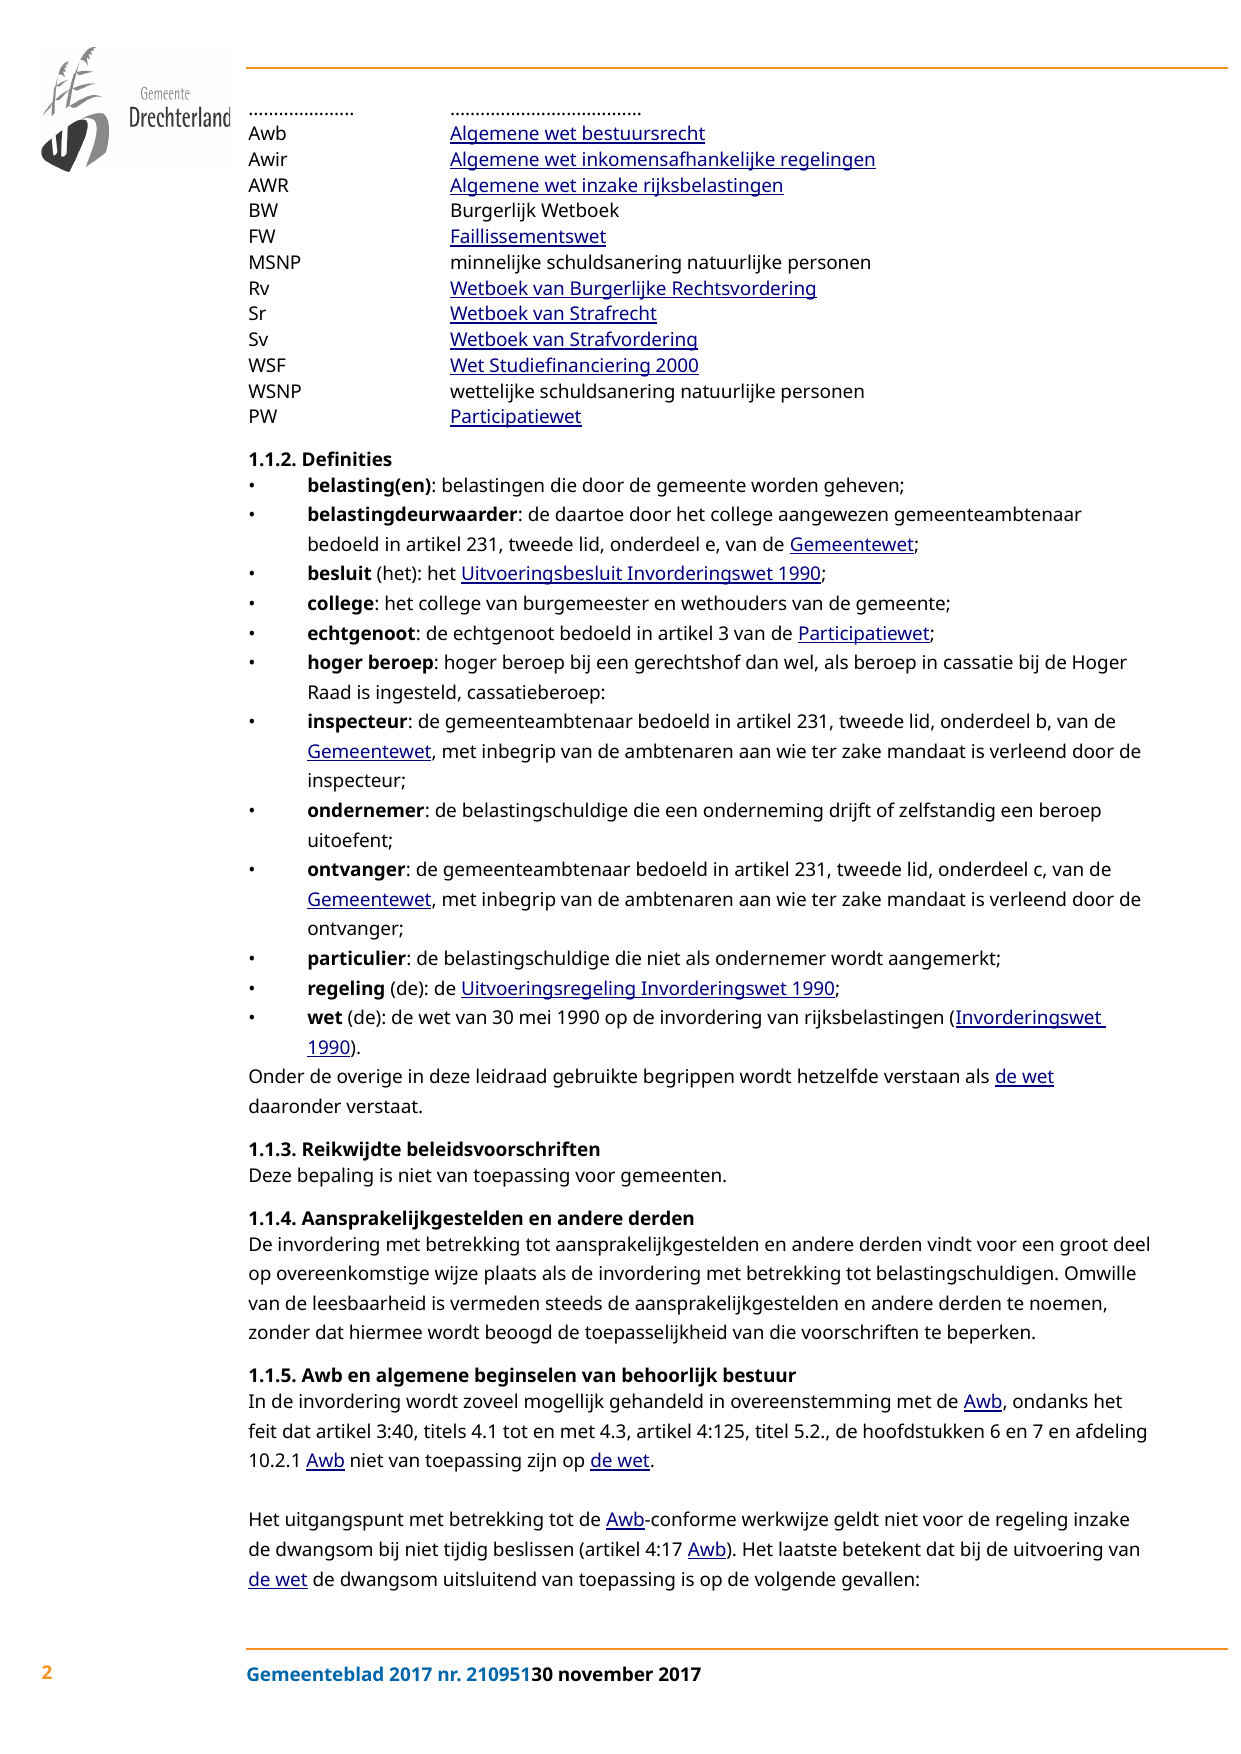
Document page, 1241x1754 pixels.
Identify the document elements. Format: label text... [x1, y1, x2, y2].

list particulier: de belastingschuldige die niet als ondernemer wordt aangemerkt; [248, 945, 1152, 971]
list besluit (het): het Uitvoeringsbesluit Invorderingswet 1990; [248, 561, 1152, 586]
table_cell Burgerlijk Wetboek [450, 198, 1152, 223]
table_cell Sv [248, 326, 450, 352]
table_cell Awb [248, 121, 450, 146]
table_cell Wetboek van Burgerlijke Rechtsvordering [450, 275, 1152, 301]
list inspecteur: de gemeenteambtenaar bedoeld in artikel 231, tweede lid, onderdeel b, van de Gemeentewet, met inbegrip van de ambtenaren aan wie ter zake mandaat is verleend door de inspecteur; [248, 708, 1152, 793]
list college: het college van burgemeester en wethouders van de gemeente; [248, 590, 1152, 616]
text 1.1.5. Awb en algemene beginselen van behoorlijk bestuur [248, 1363, 1152, 1388]
list hoger beroep: hoger beroep bij een gerechtshof dan wel, als beroep in cassatie bij de Hoger Raad is ingesteld, cassatieberoep: [248, 649, 1152, 704]
table_cell MSNP [248, 249, 450, 275]
table_cell ...................................... [450, 95, 1152, 121]
text 1.1.3. Reikwijdte beleidsvoorschriften [248, 1136, 1152, 1162]
list ontvanger: de gemeenteambtenaar bedoeld in artikel 231, tweede lid, onderdeel c, van de Gemeentewet, met inbegrip van de ambtenaren aan wie ter zake mandaat is verleend door de ontvanger; [248, 856, 1152, 941]
text 1.1.2. Definities [248, 446, 1152, 472]
list belasting(en): belastingen die door de gemeente worden geheven; [248, 472, 1152, 497]
table_cell ..................... [248, 95, 450, 121]
list regeling (de): de Uitvoeringsregeling Invorderingswet 1990; [248, 975, 1152, 1000]
table_cell Sr [248, 301, 450, 326]
table_cell Algemene wet inzake rijksbelastingen [450, 172, 1152, 198]
table_cell Awir [248, 146, 450, 172]
list ondernemer: de belastingschuldige die een onderneming drijft of zelfstandig een beroep uitoefent; [248, 797, 1152, 852]
table_cell WSF [248, 352, 450, 378]
text De invordering met betrekking tot aansprakelijkgestelden en andere derden vindt voor een groot deel op overeenkomstige wijze plaats als de invordering met betrekking tot belastingschuldigen. Omwille van de leesbaarheid is vermeden steeds de aansprakelijkgestelden en andere derden te noemen, zonder dat hiermee wordt beoogd de toepasselijkheid van die voorschriften te beperken. [248, 1231, 1152, 1345]
table_cell Participatiewet [450, 404, 1152, 429]
table_cell BW [248, 198, 450, 223]
text In de invordering wordt zoveel mogellijk gehandeld in overeenstemming met de Awb, ondanks het feit dat artikel 3:40, titels 4.1 tot en met 4.3, artikel 4:125, titel 5.2., de hoofdstukken 6 en 7 en afdeling 10.2.1 Awb niet van toepassing zijn op de wet. [248, 1388, 1152, 1473]
picture [41, 47, 231, 172]
table_cell Faillissementswet [450, 224, 1152, 249]
text 1.1.4. Aansprakelijkgestelden en andere derden [248, 1205, 1152, 1231]
table_cell PW [248, 404, 450, 429]
table_cell Rv [248, 275, 450, 301]
text Onder de overige in deze leidraad gebruikte begrippen wordt hetzelfde verstaan als de wet daaronder verstaat. [248, 1063, 1152, 1119]
list wet (de): de wet van 30 mei 1990 op de invordering van rijksbelastingen (Invorderingswet 1990). [248, 1004, 1152, 1059]
table_cell AWR [248, 172, 450, 198]
list belastingdeurwaarder: de daartoe door het college aangewezen gemeenteambtenaar bedoeld in artikel 231, tweede lid, onderdeel e, van de Gemeentewet; [248, 501, 1152, 557]
table_cell FW [248, 224, 450, 249]
table_cell WSNP [248, 378, 450, 403]
table_cell wettelijke schuldsanering natuurlijke personen [450, 378, 1152, 403]
list echtgenoot: de echtgenoot bedoeld in artikel 3 van de Participatiewet; [248, 620, 1152, 645]
table_cell Wetboek van Strafrecht [450, 301, 1152, 326]
table_cell minnelijke schuldsanering natuurlijke personen [450, 249, 1152, 275]
text Het uitgangspunt met betrekking tot de Awb-conforme werkwijze geldt niet voor de regeling inzake de dwangsom bij niet tijdig beslissen (artikel 4:17 Awb). Het laatste betekent dat bij de uitvoering van de wet de dwangsom uitsluitend van toepassing is op de volgende gevallen: [248, 1507, 1152, 1592]
table_cell Wet Studiefinanciering 2000 [450, 352, 1152, 378]
table_cell Algemene wet inkomensafhankelijke regelingen [450, 146, 1152, 172]
table_cell Algemene wet bestuursrecht [450, 121, 1152, 146]
table_cell Wetboek van Strafvordering [450, 326, 1152, 352]
text Deze bepaling is niet van toepassing voor gemeenten. [248, 1162, 1152, 1188]
